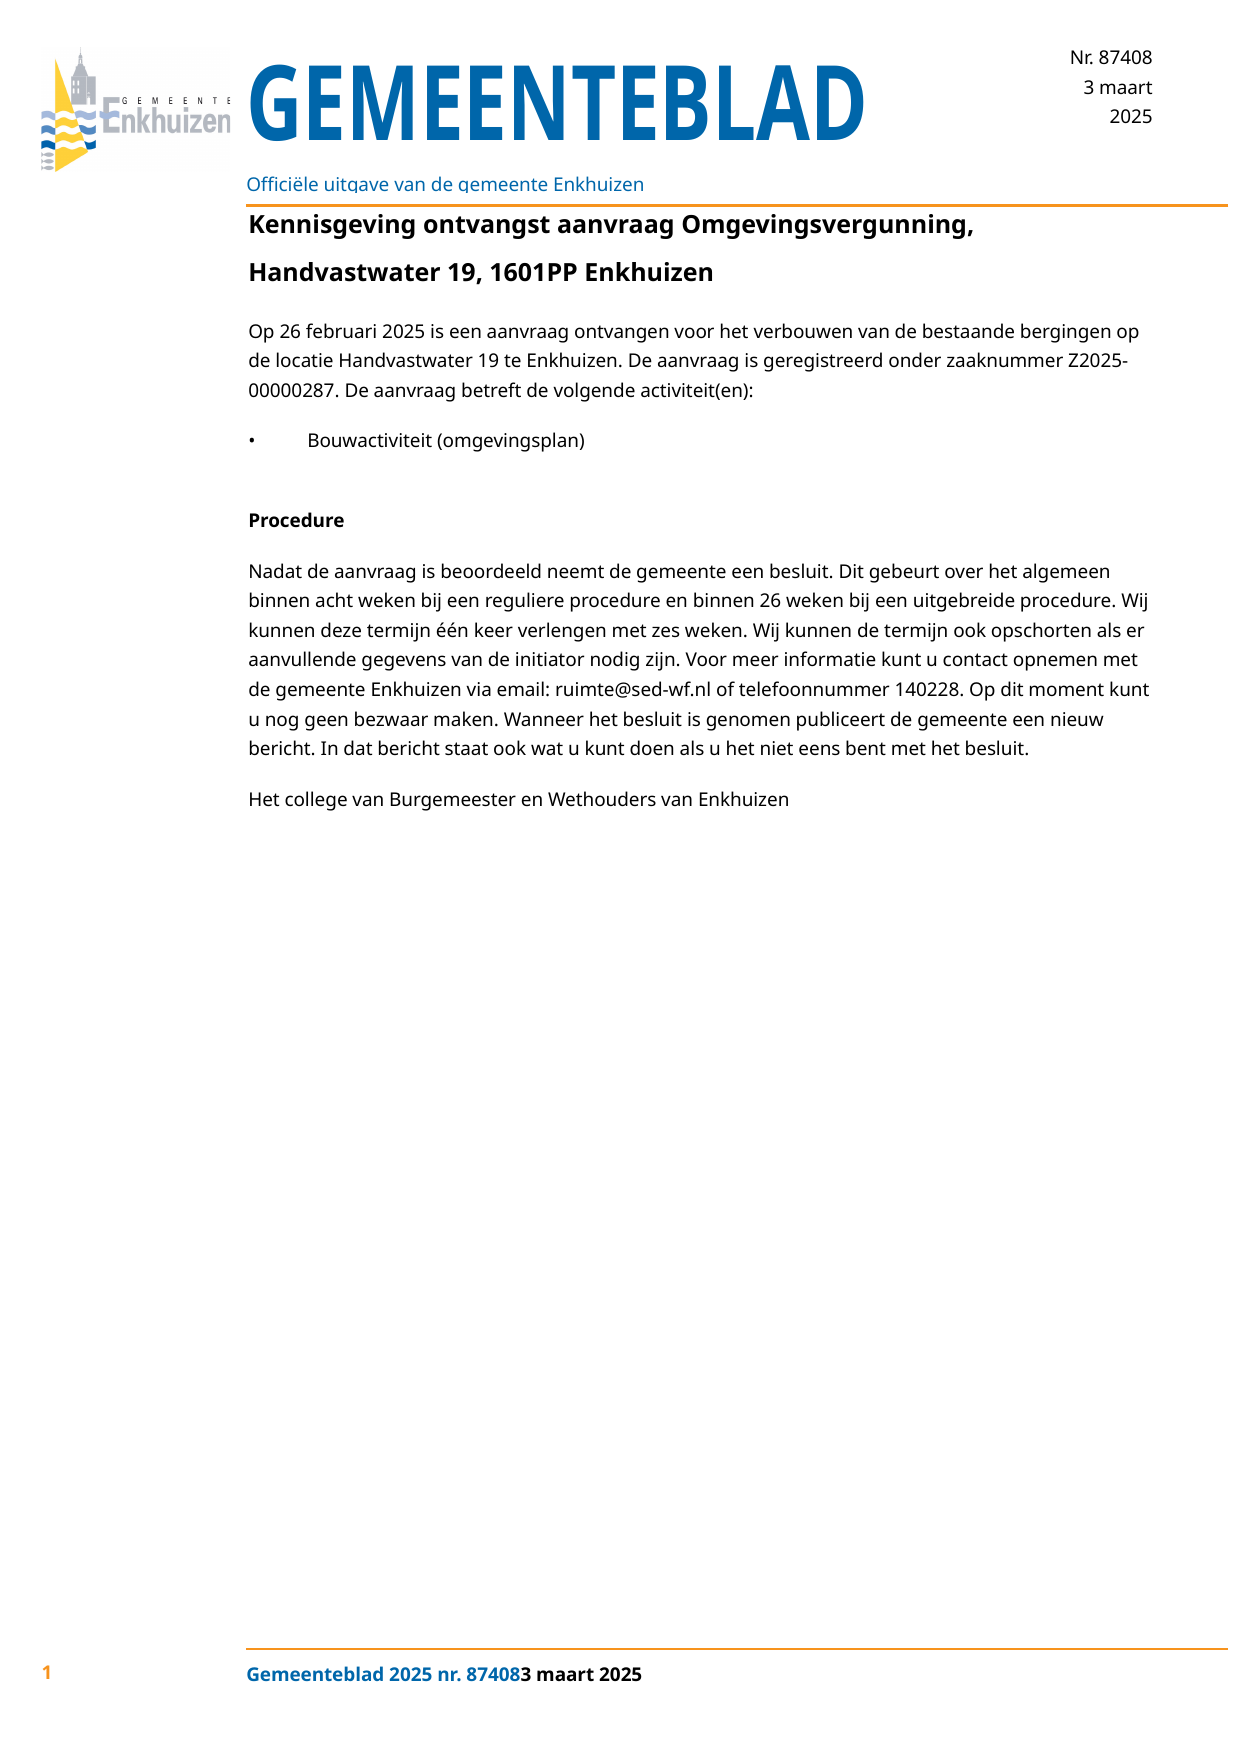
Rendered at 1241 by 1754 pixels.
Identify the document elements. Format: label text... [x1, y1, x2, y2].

text Het college van Burgemeester en Wethouders van Enkhuizen [248, 786, 1152, 812]
text Op 26 februari 2025 is een aanvraag ontvangen voor het verbouwen van de bestaande bergingen op de locatie Handvastwater 19 te Enkhuizen. De aanvraag is geregistreerd onder zaaknummer Z2025-00000287. De aanvraag betreft de volgende activiteit(en): [248, 318, 1152, 403]
text Kennisgeving ontvangst aanvraag Omgevingsvergunning, Handvastwater 19, 1601PP Enkhuizen [248, 207, 1152, 288]
text Nadat de aanvraag is beoordeeld neemt de gemeente een besluit. Dit gebeurt over het algemeen binnen acht weken bij een reguliere procedure en binnen 26 weken bij een uitgebreide procedure. Wij kunnen deze termijn één keer verlengen met zes weken. Wij kunnen de termijn ook opschorten als er aanvullende gegevens van de initiator nodig zijn. Voor meer informatie kunt u contact opnemen met de gemeente Enkhuizen via email: ruimte@sed-wf.nl of telefoonnummer 140228. Op dit moment kunt u nog geen bezwaar maken. Wanneer het besluit is genomen publiceert de gemeente een nieuw bericht. In dat bericht staat ook wat u kunt doen als u het niet eens bent met het besluit. [248, 558, 1152, 761]
list Bouwactiviteit (omgevingsplan) [248, 427, 1152, 453]
text Procedure [248, 507, 1152, 533]
picture [41, 47, 231, 172]
